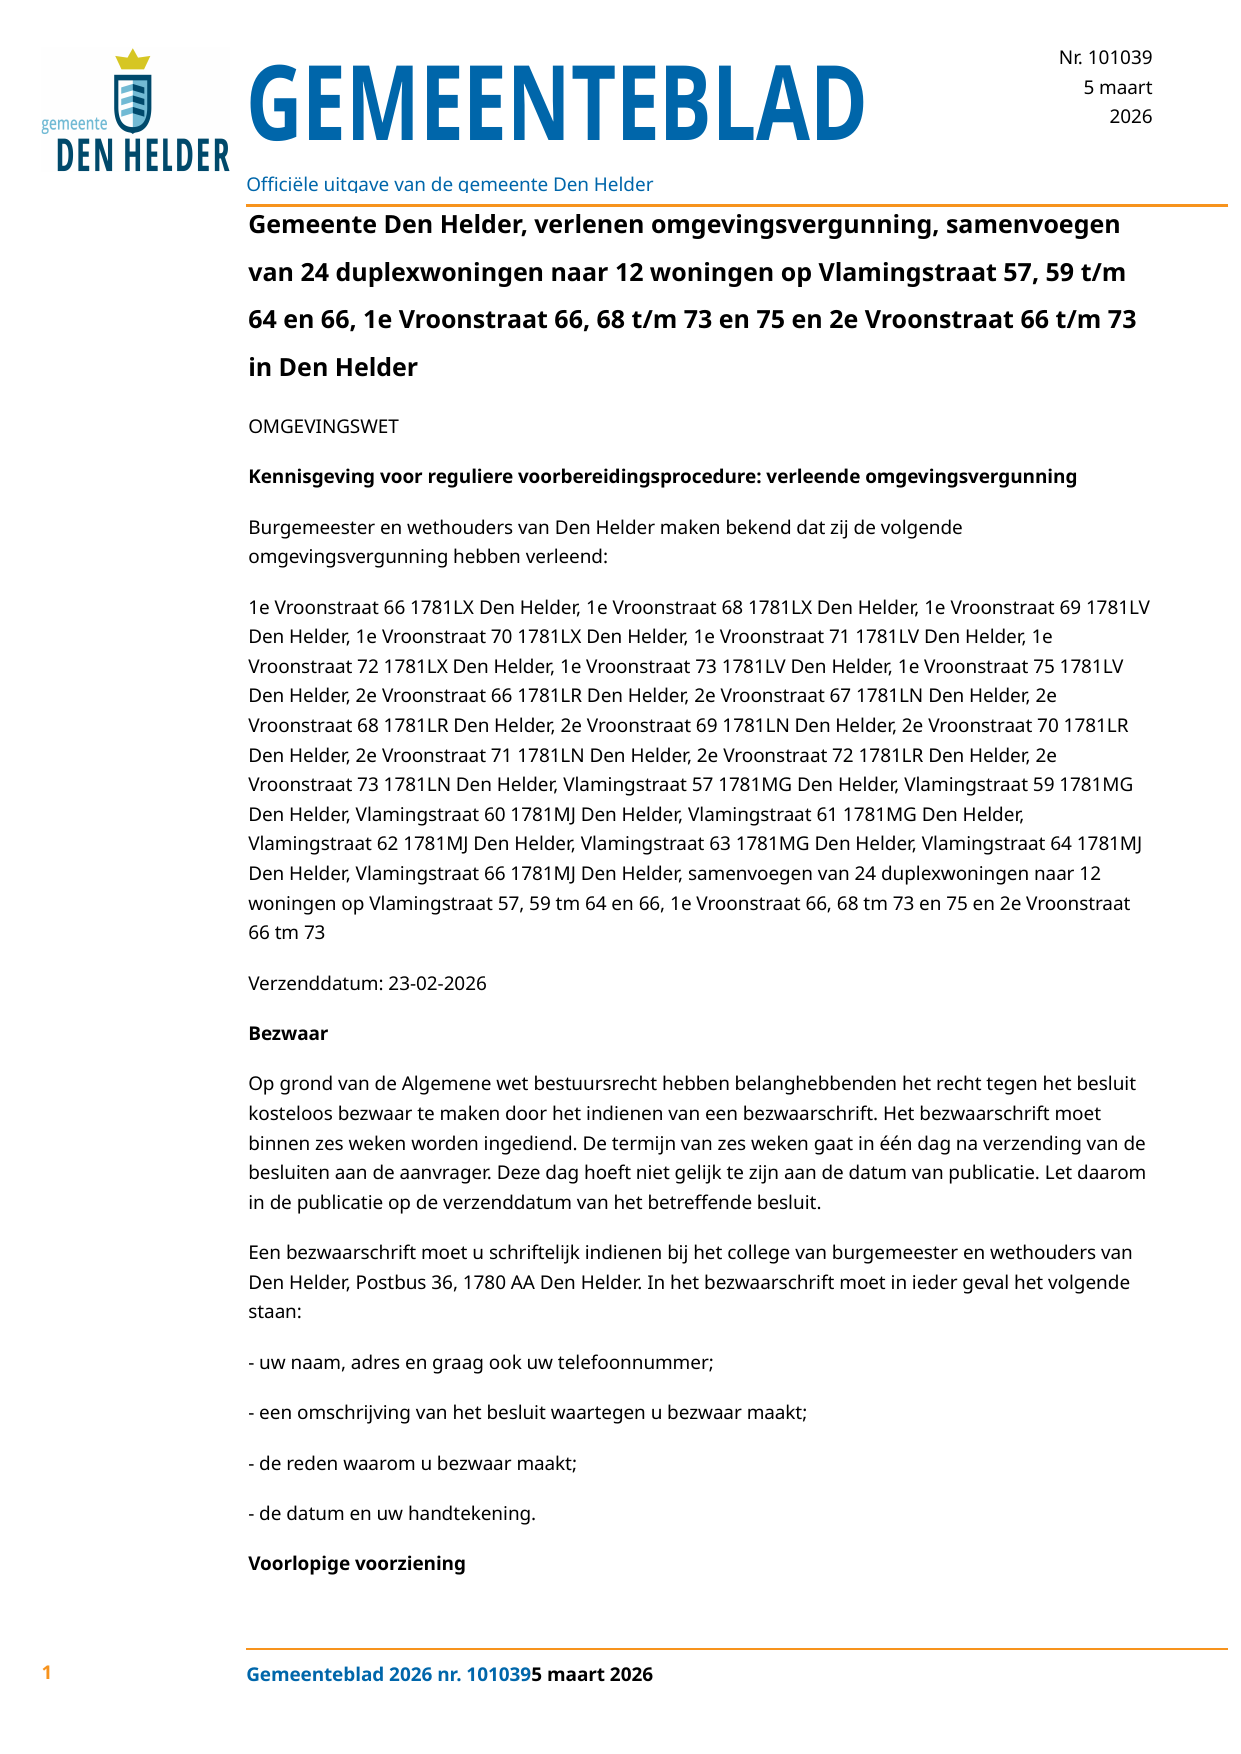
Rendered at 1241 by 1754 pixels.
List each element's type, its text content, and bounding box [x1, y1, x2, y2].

picture [63, 144, 68, 165]
text - de datum en uw handtekening. [248, 1500, 1152, 1526]
picture [220, 160, 224, 172]
text Voorlopige voorziening [248, 1551, 1152, 1576]
picture [41, 47, 231, 172]
text - uw naam, adres en graag ook uw telefoonnummer; [248, 1349, 1152, 1375]
picture [130, 157, 135, 172]
text 1e Vroonstraat 66 1781LX Den Helder, 1e Vroonstraat 68 1781LX Den Helder, 1e Vroonstraat 69 1781LV Den Helder, 1e Vroonstraat 70 1781LX Den Helder, 1e Vroonstraat 71 1781LV Den Helder, 1e Vroonstraat 72 1781LX Den Helder, 1e Vroonstraat 73 1781LV Den Helder, 1e Vroonstraat 75 1781LV Den Helder, 2e Vroonstraat 66 1781LR Den Helder, 2e Vroonstraat 67 1781LN Den Helder, 2e Vroonstraat 68 1781LR Den Helder, 2e Vroonstraat 69 1781LN Den Helder, 2e Vroonstraat 70 1781LR Den Helder, 2e Vroonstraat 71 1781LN Den Helder, 2e Vroonstraat 72 1781LR Den Helder, 2e Vroonstraat 73 1781LN Den Helder, Vlamingstraat 57 1781MG Den Helder, Vlamingstraat 59 1781MG Den Helder, Vlamingstraat 60 1781MJ Den Helder, Vlamingstraat 61 1781MG Den Helder, Vlamingstraat 62 1781MJ Den Helder, Vlamingstraat 63 1781MG Den Helder, Vlamingstraat 64 1781MJ Den Helder, Vlamingstraat 66 1781MJ Den Helder, samenvoegen van 24 duplexwoningen naar 12 woningen op Vlamingstraat 57, 59 tm 64 en 66, 1e Vroonstraat 66, 68 tm 73 en 75 en 2e Vroonstraat 66 tm 73 [248, 594, 1152, 945]
text - een omschrijving van het besluit waartegen u bezwaar maakt; [248, 1399, 1152, 1425]
text Op grond van de Algemene wet bestuursrecht hebben belanghebbenden het recht tegen het besluit kosteloos bezwaar te maken door het indienen van een bezwaarschrift. Het bezwaarschrift moet binnen zes weken worden ingediend. De termijn van zes weken gaat in één dag na verzending van de besluiten aan de aanvrager. Deze dag hoeft niet gelijk te zijn aan de datum van publicatie. Let daarom in de publicatie op de verzenddatum van het betreffende besluit. [248, 1071, 1152, 1215]
picture [100, 154, 106, 172]
text OMGEVINGSWET [248, 413, 1152, 439]
text Verzenddatum: 23-02-2026 [248, 970, 1152, 996]
text Kennisgeving voor reguliere voorbereidingsprocedure: verleende omgevingsvergunning [248, 463, 1152, 489]
text Burgemeester en wethouders van Den Helder maken bekend dat zij de volgende omgevingsvergunning hebben verleend: [248, 514, 1152, 569]
text Bezwaar [248, 1020, 1152, 1046]
text Een bezwaarschrift moet u schriftelijk indienen bij het college van burgemeester en wethouders van Den Helder, Postbus 36, 1780 AA Den Helder. In het bezwaarschrift moet in ieder geval het volgende staan: [248, 1239, 1152, 1324]
picture [182, 144, 187, 165]
text Gemeente Den Helder, verlenen omgevingsvergunning, samenvoegen van 24 duplexwoningen naar 12 woningen op Vlamingstraat 57, 59 t/m 64 en 66, 1e Vroonstraat 66, 68 t/m 73 en 75 en 2e Vroonstraat 66 t/m 73 in Den Helder [248, 207, 1152, 384]
text - de reden waarom u bezwaar maakt; [248, 1450, 1152, 1476]
